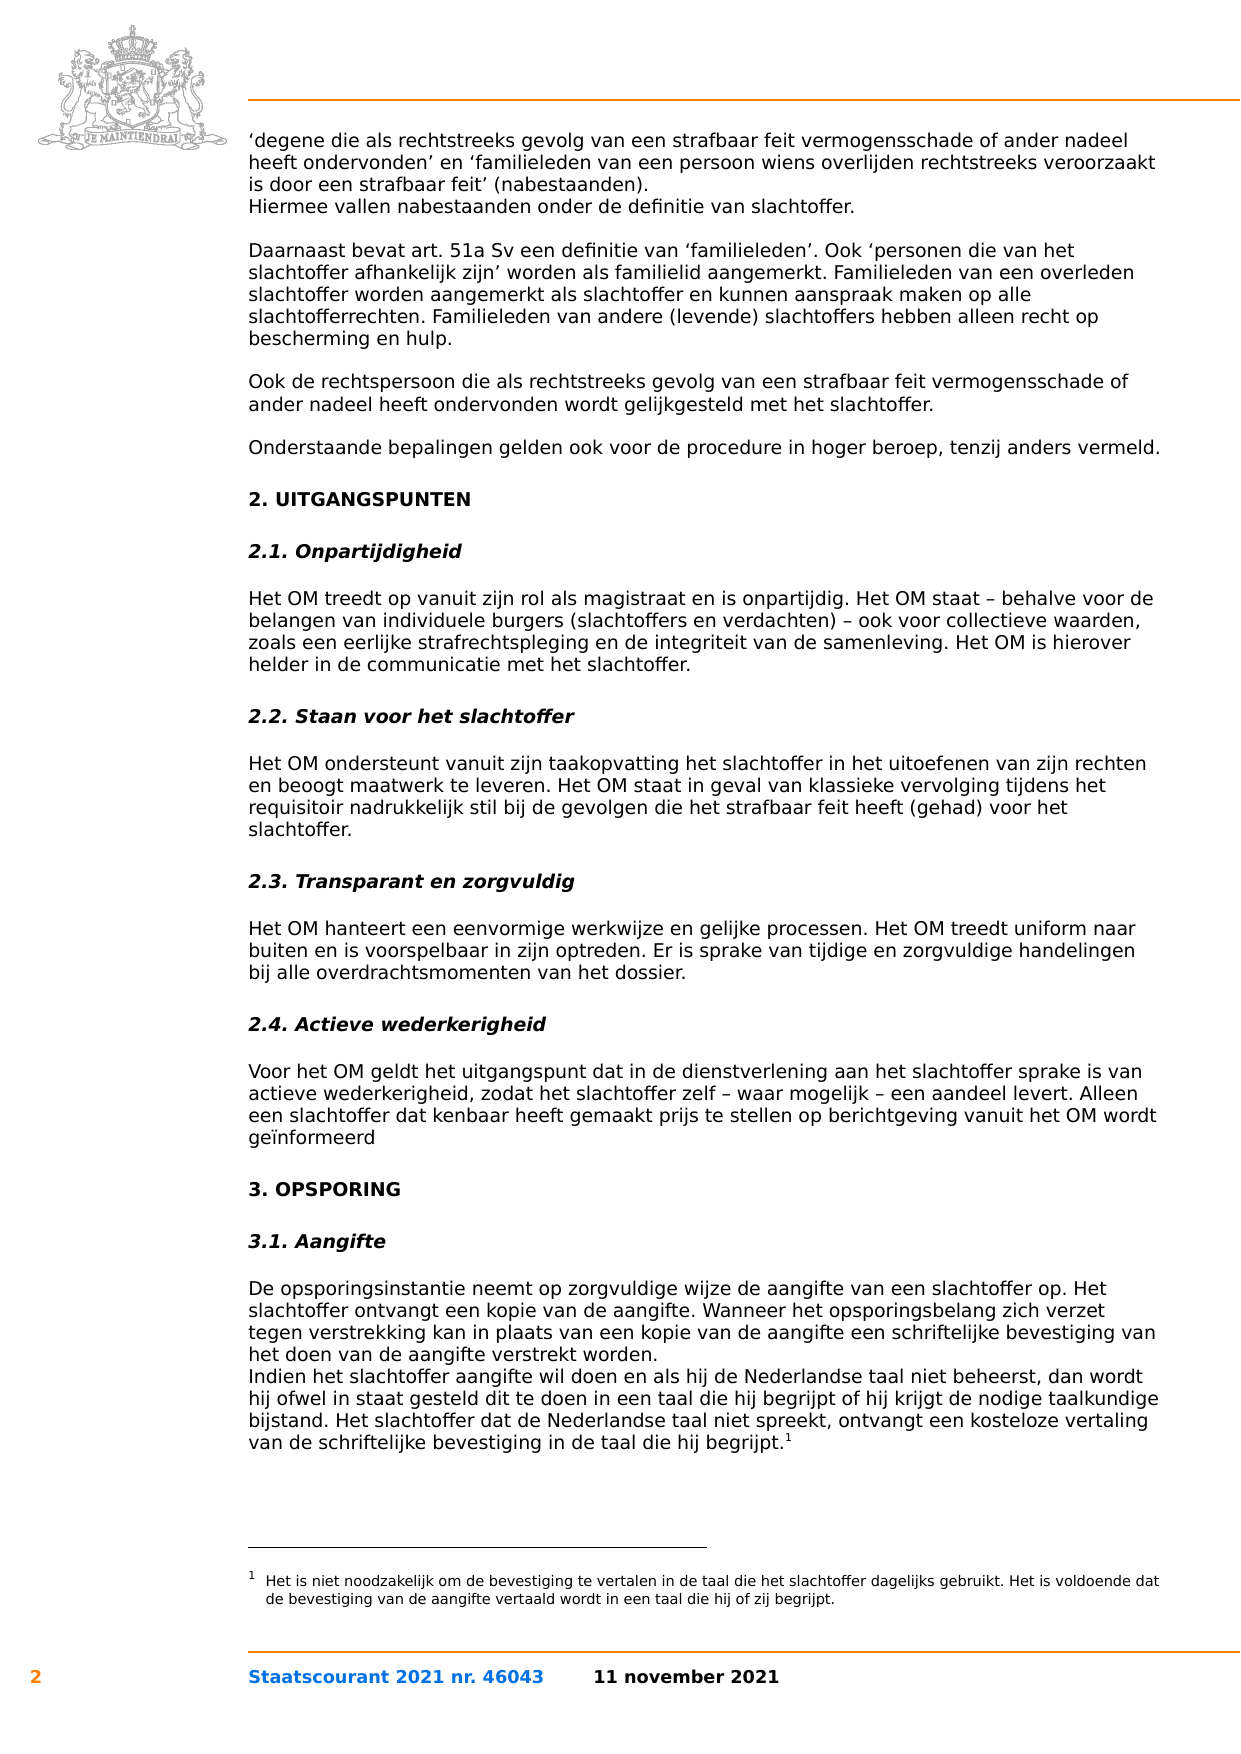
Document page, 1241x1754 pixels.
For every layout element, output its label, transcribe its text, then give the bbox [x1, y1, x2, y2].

text De opsporingsinstantie neemt op zorgvuldige wijze de aangifte van een slachtoffer op. Het slachtoffer ontvangt een kopie van de aangifte. Wanneer het opsporingsbelang zich verzet tegen verstrekking kan in plaats van een kopie van de aangifte een schriftelijke bevestiging van het doen van de aangifte verstrekt worden. [248, 1278, 1163, 1366]
text Het OM treedt op vanuit zijn rol als magistraat en is onpartijdig. Het OM staat – behalve voor de belangen van individuele burgers (slachtoffers en verdachten) – ook voor collectieve waarden, zoals een eerlijke strafrechtspleging en de integriteit van de samenleving. Het OM is hierover helder in de communicatie met het slachtoffer. [248, 588, 1163, 676]
subtitle 2.3. Transparant en zorgvuldig [248, 871, 1163, 893]
text Het OM ondersteunt vanuit zijn taakopvatting het slachtoffer in het uitoefenen van zijn rechten en beoogt maatwerk te leveren. Het OM staat in geval van klassieke vervolging tijdens het requisitoir nadrukkelijk stil bij de gevolgen die het strafbaar feit heeft (gehad) voor het slachtoffer. [248, 753, 1163, 841]
text Voor het OM geldt het uitgangspunt dat in de dienstverlening aan het slachtoffer sprake is van actieve wederkerigheid, zodat het slachtoffer zelf – waar mogelijk – een aandeel levert. Alleen een slachtoffer dat kenbaar heeft gemaakt prijs te stellen op berichtgeving vanuit het OM wordt geïnformeerd [248, 1061, 1163, 1149]
subtitle 2.4. Actieve wederkerigheid [248, 1014, 1163, 1036]
picture [38, 25, 227, 150]
text Daarnaast bevat art. 51a Sv een definitie van ‘familieleden’. Ook ‘personen die van het slachtoffer afhankelijk zijn’ worden als familielid aangemerkt. Familieleden van een overleden slachtoffer worden aangemerkt als slachtoffer en kunnen aanspraak maken op alle slachtofferrechten. Familieleden van andere (levende) slachtoffers hebben alleen recht op bescherming en hulp. [248, 240, 1163, 349]
text Indien het slachtoffer aangifte wil doen en als hij de Nederlandse taal niet beheerst, dan wordt hij ofwel in staat gesteld dit te doen in een taal die hij begrijpt of hij krijgt de nodige taalkundige bijstand. Het slachtoffer dat de Nederlandse taal niet spreekt, ontvangt een kosteloze vertaling van de schriftelijke bevestiging in de taal die hij begrijpt. [248, 1366, 1163, 1454]
text ‘degene die als rechtstreeks gevolg van een strafbaar feit vermogensschade of ander nadeel heeft ondervonden’ en ‘familieleden van een persoon wiens overlijden rechtstreeks veroorzaakt is door een strafbaar feit’ (nabestaanden). [248, 130, 1163, 196]
text Het OM hanteert een eenvormige werkwijze en gelijke processen. Het OM treedt uniform naar buiten en is voorspelbaar in zijn optreden. Er is sprake van tijdige en zorgvuldige handelingen bij alle overdrachtsmomenten van het dossier. [248, 918, 1163, 984]
subtitle 2.2. Staan voor het slachtoffer [248, 706, 1163, 728]
subtitle 2.1. Onpartijdigheid [248, 541, 1163, 563]
text Hiermee vallen nabestaanden onder de definitie van slachtoffer. [248, 196, 1163, 218]
text Het is niet noodzakelijk om de bevestiging te vertalen in de taal die het slachtoffer dagelijks gebruikt. Het is voldoende dat de bevestiging van de aangifte vertaald wordt in een taal die hij of zij begrijpt. [248, 1569, 1163, 1608]
text Ook de rechtspersoon die als rechtstreeks gevolg van een strafbaar feit vermogensschade of ander nadeel heeft ondervonden wordt gelijkgesteld met het slachtoffer. [248, 371, 1163, 415]
subtitle 3. OPSPORING [248, 1179, 1163, 1201]
text Onderstaande bepalingen gelden ook voor de procedure in hoger beroep, tenzij anders vermeld. [248, 437, 1163, 459]
subtitle 3.1. Aangifte [248, 1231, 1163, 1253]
subtitle 2. UITGANGSPUNTEN [248, 489, 1163, 511]
